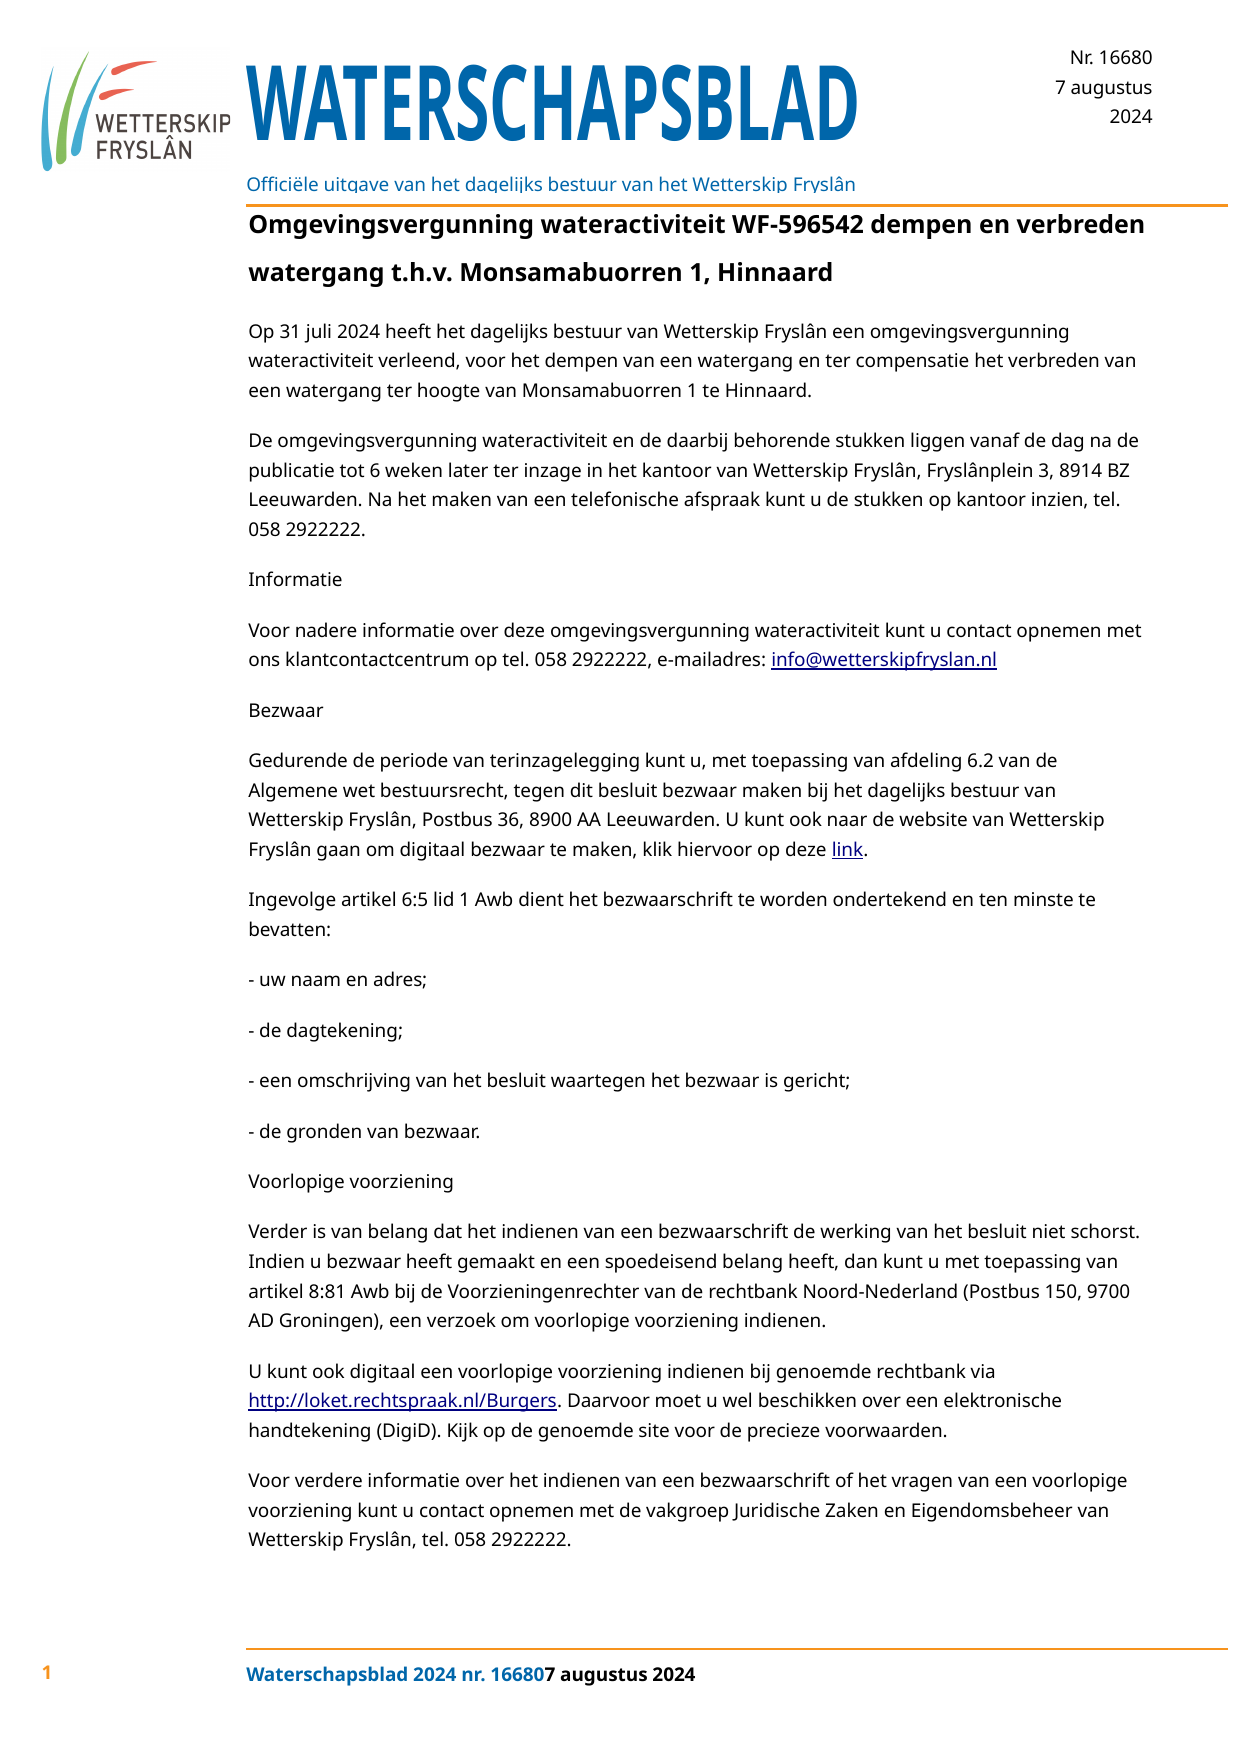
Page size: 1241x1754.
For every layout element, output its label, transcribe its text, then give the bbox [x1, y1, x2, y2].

picture [41, 47, 231, 172]
text Voor verdere informatie over het indienen van een bezwaarschrift of het vragen van een voorlopige voorziening kunt u contact opnemen met de vakgroep Juridische Zaken en Eigendomsbeheer van Wetterskip Fryslân, tel. 058 2922222. [248, 1467, 1152, 1552]
text - de gronden van bezwaar. [248, 1118, 1152, 1144]
text - uw naam en adres; [248, 967, 1152, 992]
text Voorlopige voorziening [248, 1168, 1152, 1194]
text De omgevingsvergunning wateractiviteit en de daarbij behorende stukken liggen vanaf de dag na de publicatie tot 6 weken later ter inzage in het kantoor van Wetterskip Fryslân, Fryslânplein 3, 8914 BZ Leeuwarden. Na het maken van een telefonische afspraak kunt u de stukken op kantoor inzien, tel. 058 2922222. [248, 427, 1152, 542]
text Verder is van belang dat het indienen van een bezwaarschrift de werking van het besluit niet schorst. Indien u bezwaar heeft gemaakt en een spoedeisend belang heeft, dan kunt u met toepassing van artikel 8:81 Awb bij de Voorzieningenrechter van de rechtbank Noord-Nederland (Postbus 150, 9700 AD Groningen), een verzoek om voorlopige voorziening indienen. [248, 1219, 1152, 1333]
text Gedurende de periode van terinzagelegging kunt u, met toepassing van afdeling 6.2 van de Algemene wet bestuursrecht, tegen dit besluit bezwaar maken bij het dagelijks bestuur van Wetterskip Fryslân, Postbus 36, 8900 AA Leeuwarden. U kunt ook naar de website van Wetterskip Fryslân gaan om digitaal bezwaar te maken, klik hiervoor op deze link. [248, 747, 1152, 862]
text - een omschrijving van het besluit waartegen het bezwaar is gericht; [248, 1067, 1152, 1093]
text Voor nadere informatie over deze omgevingsvergunning wateractiviteit kunt u contact opnemen met ons klantcontactcentrum op tel. 058 2922222, e-mailadres: info@wetterskipfryslan.nl [248, 617, 1152, 672]
text - de dagtekening; [248, 1017, 1152, 1043]
text U kunt ook digitaal een voorlopige voorziening indienen bij genoemde rechtbank via http://loket.rechtspraak.nl/Burgers. Daarvoor moet u wel beschikken over een elektronische handtekening (DigiD). Kijk op de genoemde site voor de precieze voorwaarden. [248, 1358, 1152, 1443]
text Omgevingsvergunning wateractiviteit WF-596542 dempen en verbreden watergang t.h.v. Monsamabuorren 1, Hinnaard [248, 207, 1152, 288]
text Op 31 juli 2024 heeft het dagelijks bestuur van Wetterskip Fryslân een omgevingsvergunning wateractiviteit verleend, voor het dempen van een watergang en ter compensatie het verbreden van een watergang ter hoogte van Monsamabuorren 1 te Hinnaard. [248, 318, 1152, 403]
text Ingevolge artikel 6:5 lid 1 Awb dient het bezwaarschrift te worden ondertekend en ten minste te bevatten: [248, 887, 1152, 942]
text Bezwaar [248, 697, 1152, 723]
text Informatie [248, 567, 1152, 592]
